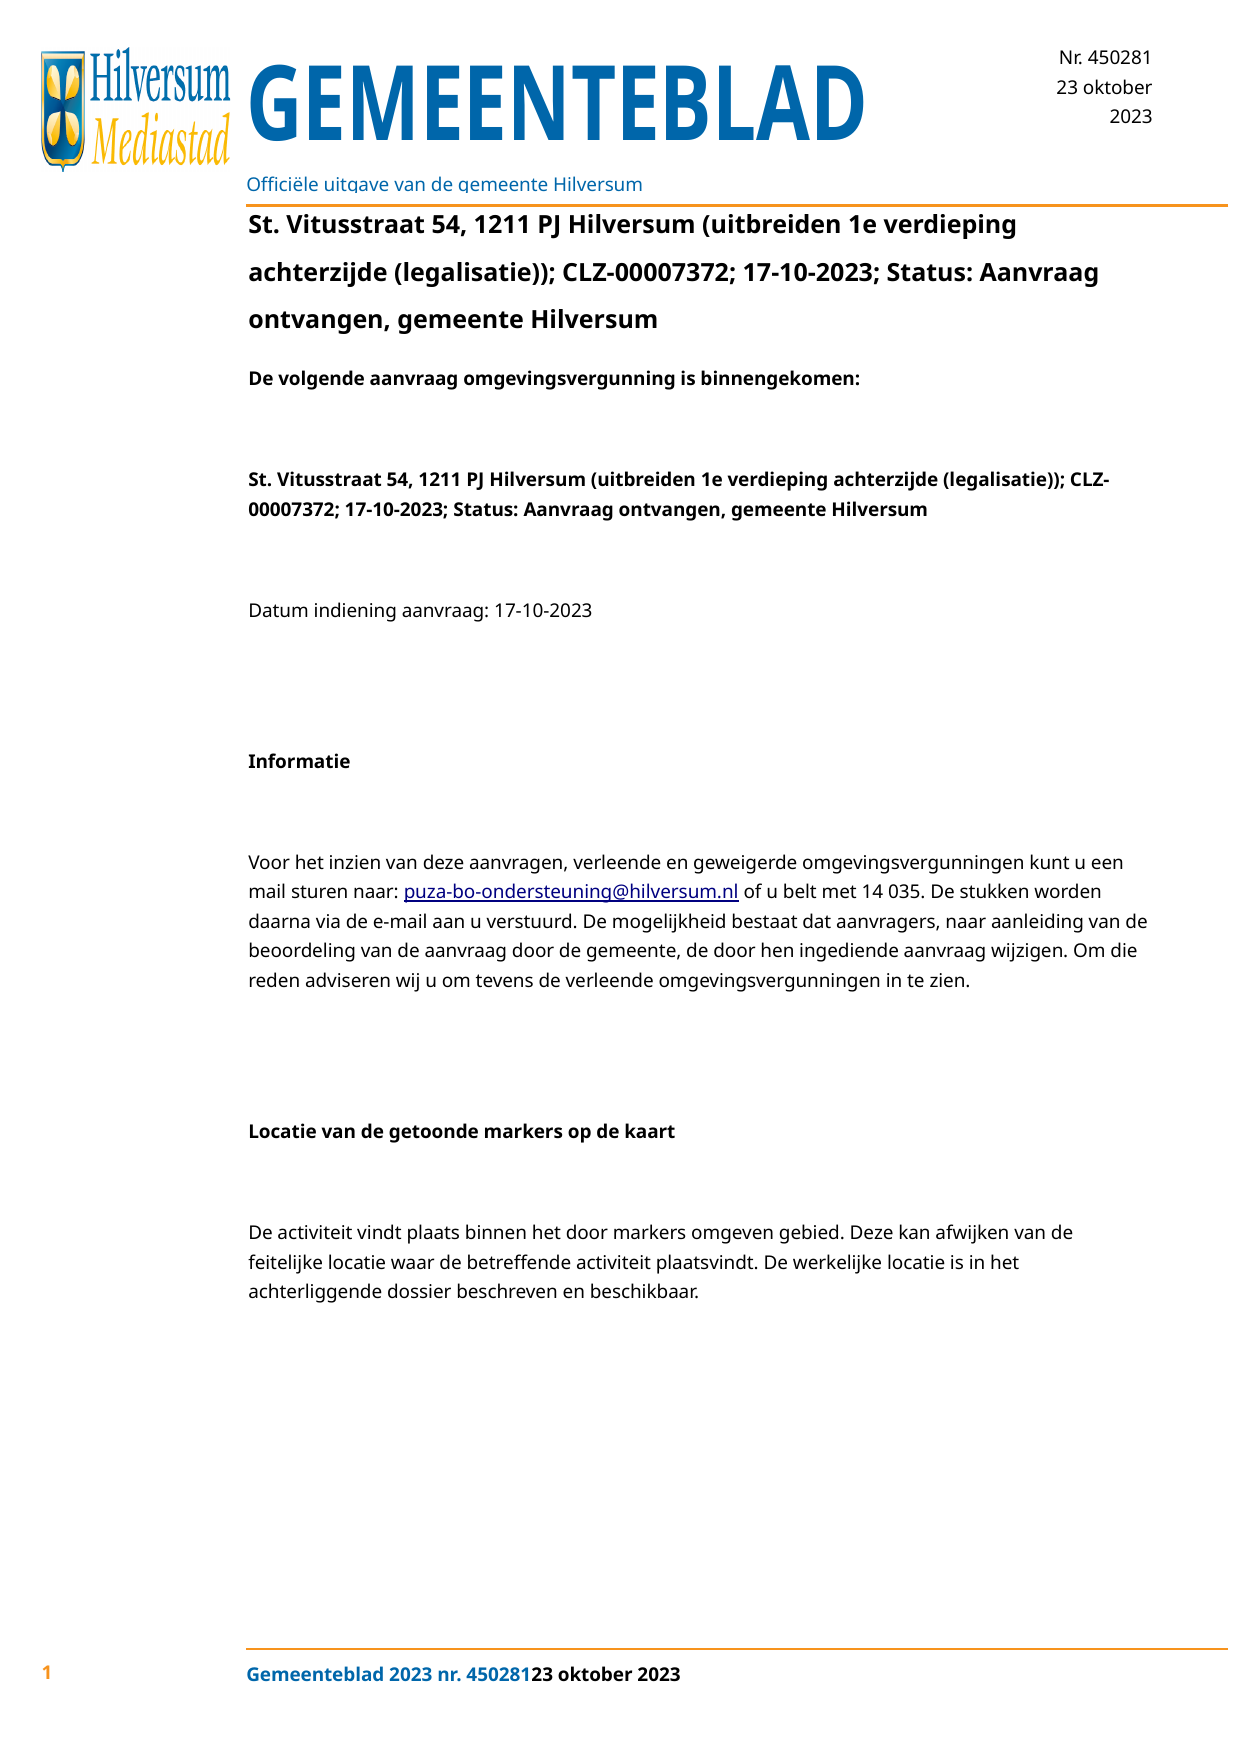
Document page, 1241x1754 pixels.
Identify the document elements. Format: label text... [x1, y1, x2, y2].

text Voor het inzien van deze aanvragen, verleende en geweigerde omgevingsvergunningen kunt u een mail sturen naar: puza-bo-ondersteuning@hilversum.nl of u belt met 14 035. De stukken worden daarna via de e-mail aan u verstuurd. De mogelijkheid bestaat dat aanvragers, naar aanleiding van de beoordeling van de aanvraag door de gemeente, de door hen ingediende aanvraag wijzigen. Om die reden adviseren wij u om tevens de verleende omgevingsvergunningen in te zien. [248, 849, 1152, 993]
text Informatie [248, 748, 1152, 774]
text De volgende aanvraag omgevingsvergunning is binnengekomen: [248, 366, 1152, 391]
text St. Vitusstraat 54, 1211 PJ Hilversum (uitbreiden 1e verdieping achterzijde (legalisatie)); CLZ-00007372; 17-10-2023; Status: Aanvraag ontvangen, gemeente Hilversum [248, 466, 1152, 522]
text Datum indiening aanvraag: 17-10-2023 [248, 597, 1152, 622]
text Locatie van de getoonde markers op de kaart [248, 1118, 1152, 1144]
picture [41, 47, 231, 172]
text De activiteit vindt plaats binnen het door markers omgeven gebied. Deze kan afwijken van de feitelijke locatie waar de betreffende activiteit plaatsvindt. De werkelijke locatie is in het achterliggende dossier beschreven en beschikbaar. [248, 1219, 1152, 1304]
text St. Vitusstraat 54, 1211 PJ Hilversum (uitbreiden 1e verdieping achterzijde (legalisatie)); CLZ-00007372; 17-10-2023; Status: Aanvraag ontvangen, gemeente Hilversum [248, 207, 1152, 336]
